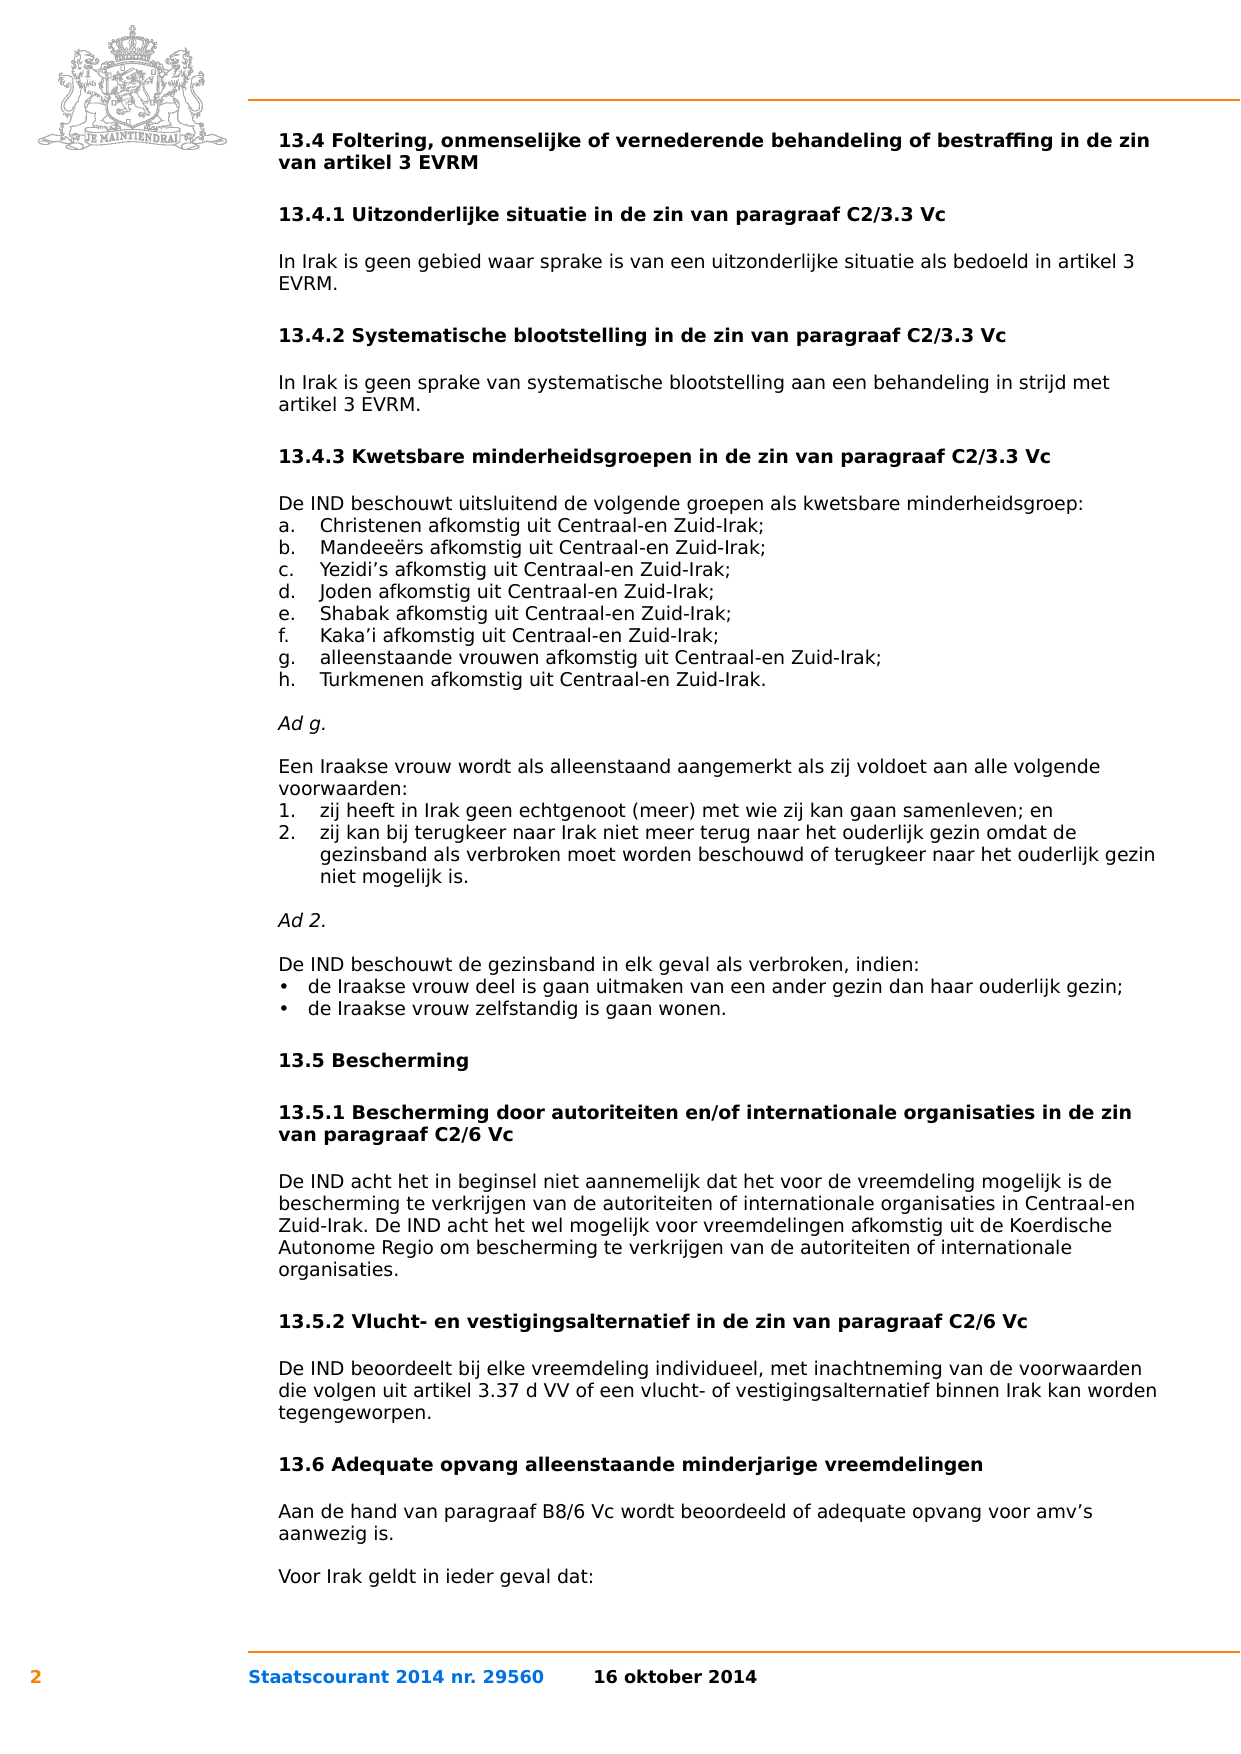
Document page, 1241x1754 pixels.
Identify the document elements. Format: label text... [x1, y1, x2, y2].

text Aan de hand van paragraaf B8/6 Vc wordt beoordeeld of adequate opvang voor amv’s aanwezig is. [278, 1501, 1163, 1544]
text De IND beschouwt uitsluitend de volgende groepen als kwetsbare minderheidsgroep: [278, 493, 1163, 515]
text 1. zij heeft in Irak geen echtgenoot (meer) met wie zij kan gaan samenleven; en [278, 800, 1163, 822]
subtitle Ad 2. [278, 910, 1163, 932]
subtitle Ad g. [278, 712, 1163, 734]
subtitle 13.6 Adequate opvang alleenstaande minderjarige vreemdelingen [278, 1453, 1163, 1476]
text d. Joden afkomstig uit Centraal-en Zuid-Irak; [278, 581, 1163, 603]
subtitle 13.4 Foltering, onmenselijke of vernederende behandeling of bestraffing in de zin van artikel 3 EVRM [278, 130, 1163, 174]
subtitle 13.5.2 Vlucht- en vestigingsalternatief in de zin van paragraaf C2/6 Vc [278, 1311, 1163, 1333]
text e. Shabak afkomstig uit Centraal-en Zuid-Irak; [278, 603, 1163, 624]
text De IND beoordeelt bij elke vreemdeling individueel, met inachtneming van de voorwaarden die volgen uit artikel 3.37 d VV of een vlucht- of vestigingsalternatief binnen Irak kan worden tegengeworpen. [278, 1358, 1163, 1423]
subtitle 13.5 Bescherming [278, 1050, 1163, 1072]
text a. Christenen afkomstig uit Centraal-en Zuid-Irak; [278, 515, 1163, 537]
text Een Iraakse vrouw wordt als alleenstaand aangemerkt als zij voldoet aan alle volgende voorwaarden: [278, 756, 1163, 800]
text De IND beschouwt de gezinsband in elk geval als verbroken, indien: [278, 954, 1163, 976]
text g. alleenstaande vrouwen afkomstig uit Centraal-en Zuid-Irak; [278, 647, 1163, 668]
text 2. zij kan bij terugkeer naar Irak niet meer terug naar het ouderlijk gezin omdat de gezinsband als verbroken moet worden beschouwd of terugkeer naar het ouderlijk gezin niet mogelijk is. [278, 822, 1163, 888]
text In Irak is geen gebied waar sprake is van een uitzonderlijke situatie als bedoeld in artikel 3 EVRM. [278, 251, 1163, 295]
subtitle 13.5.1 Bescherming door autoriteiten en/of internationale organisaties in de zin van paragraaf C2/6 Vc [278, 1102, 1163, 1146]
subtitle 13.4.2 Systematische blootstelling in de zin van paragraaf C2/3.3 Vc [278, 325, 1163, 347]
text • de Iraakse vrouw zelfstandig is gaan wonen. [278, 998, 1163, 1020]
text Voor Irak geldt in ieder geval dat: [278, 1566, 1163, 1588]
text b. Mandeeërs afkomstig uit Centraal-en Zuid-Irak; [278, 537, 1163, 559]
text c. Yezidi’s afkomstig uit Centraal-en Zuid-Irak; [278, 559, 1163, 581]
text In Irak is geen sprake van systematische blootstelling aan een behandeling in strijd met artikel 3 EVRM. [278, 372, 1163, 416]
text • de Iraakse vrouw deel is gaan uitmaken van een ander gezin dan haar ouderlijk gezin; [278, 976, 1163, 998]
subtitle 13.4.3 Kwetsbare minderheidsgroepen in de zin van paragraaf C2/3.3 Vc [278, 446, 1163, 468]
text h. Turkmenen afkomstig uit Centraal-en Zuid-Irak. [278, 668, 1163, 691]
subtitle 13.4.1 Uitzonderlijke situatie in de zin van paragraaf C2/3.3 Vc [278, 204, 1163, 226]
picture [38, 25, 227, 150]
text De IND acht het in beginsel niet aannemelijk dat het voor de vreemdeling mogelijk is de bescherming te verkrijgen van de autoriteiten of internationale organisaties in Centraal-en Zuid-Irak. De IND acht het wel mogelijk voor vreemdelingen afkomstig uit de Koerdische Autonome Regio om bescherming te verkrijgen van de autoriteiten of internationale organisaties. [278, 1171, 1163, 1281]
text f. Kaka’i afkomstig uit Centraal-en Zuid-Irak; [278, 624, 1163, 647]
